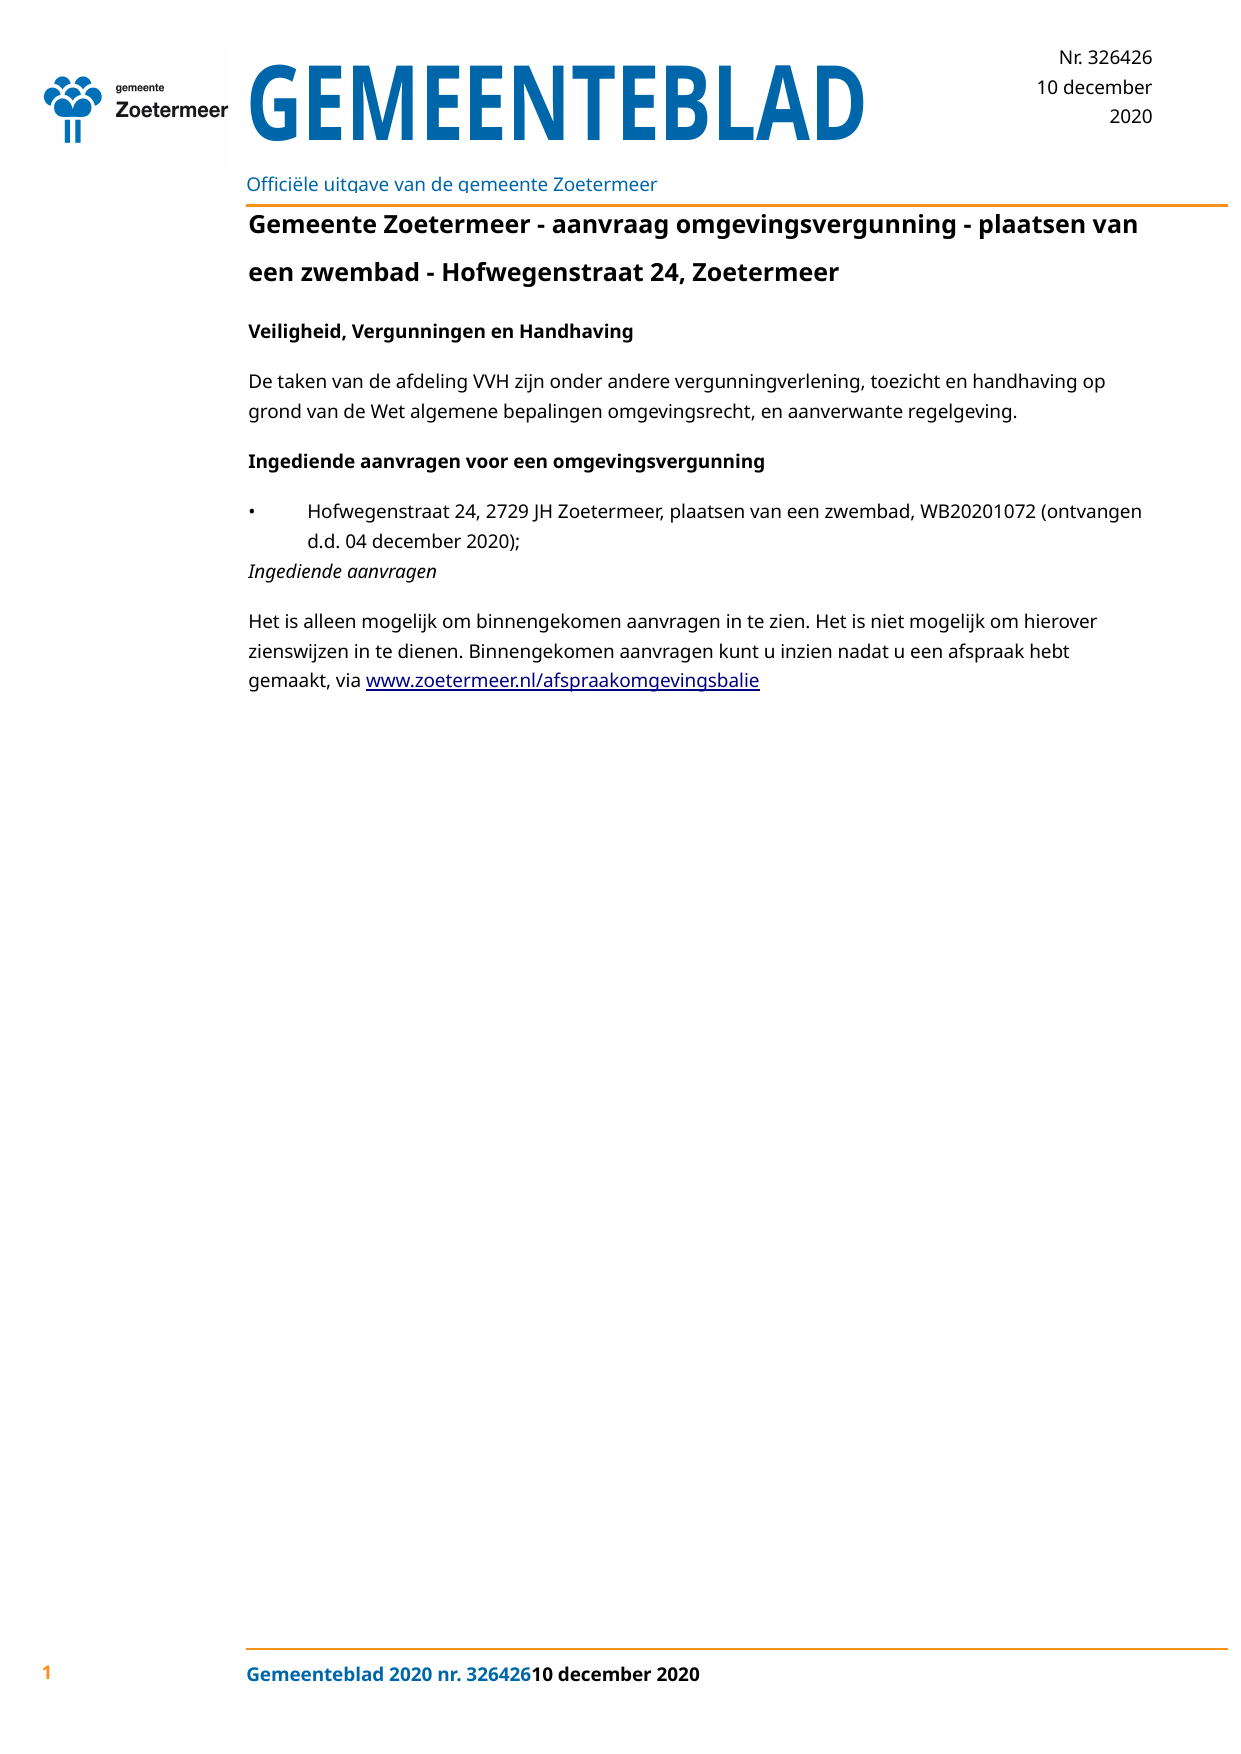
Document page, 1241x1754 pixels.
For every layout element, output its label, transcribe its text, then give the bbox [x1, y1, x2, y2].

text Ingediende aanvragen voor een omgevingsvergunning [248, 448, 1152, 474]
text De taken van de afdeling VVH zijn onder andere vergunningverlening, toezicht en handhaving op grond van de Wet algemene bepalingen omgevingsrecht, en aanverwante regelgeving. [248, 368, 1152, 424]
text Ingediende aanvragen [248, 558, 1152, 584]
list Hofwegenstraat 24, 2729 JH Zoetermeer, plaatsen van een zwembad, WB20201072 (ontvangen d.d. 04 december 2020); [248, 499, 1152, 554]
text Gemeente Zoetermeer - aanvraag omgevingsvergunning - plaatsen van een zwembad - Hofwegenstraat 24, Zoetermeer [248, 207, 1152, 288]
text Veiligheid, Vergunningen en Handhaving [248, 318, 1152, 344]
text Het is alleen mogelijk om binnengekomen aanvragen in te zien. Het is niet mogelijk om hierover zienswijzen in te dienen. Binnengekomen aanvragen kunt u inzien nadat u een afspraak hebt gemaakt, via www.zoetermeer.nl/afspraakomgevingsbalie [248, 608, 1152, 693]
picture [41, 47, 231, 172]
